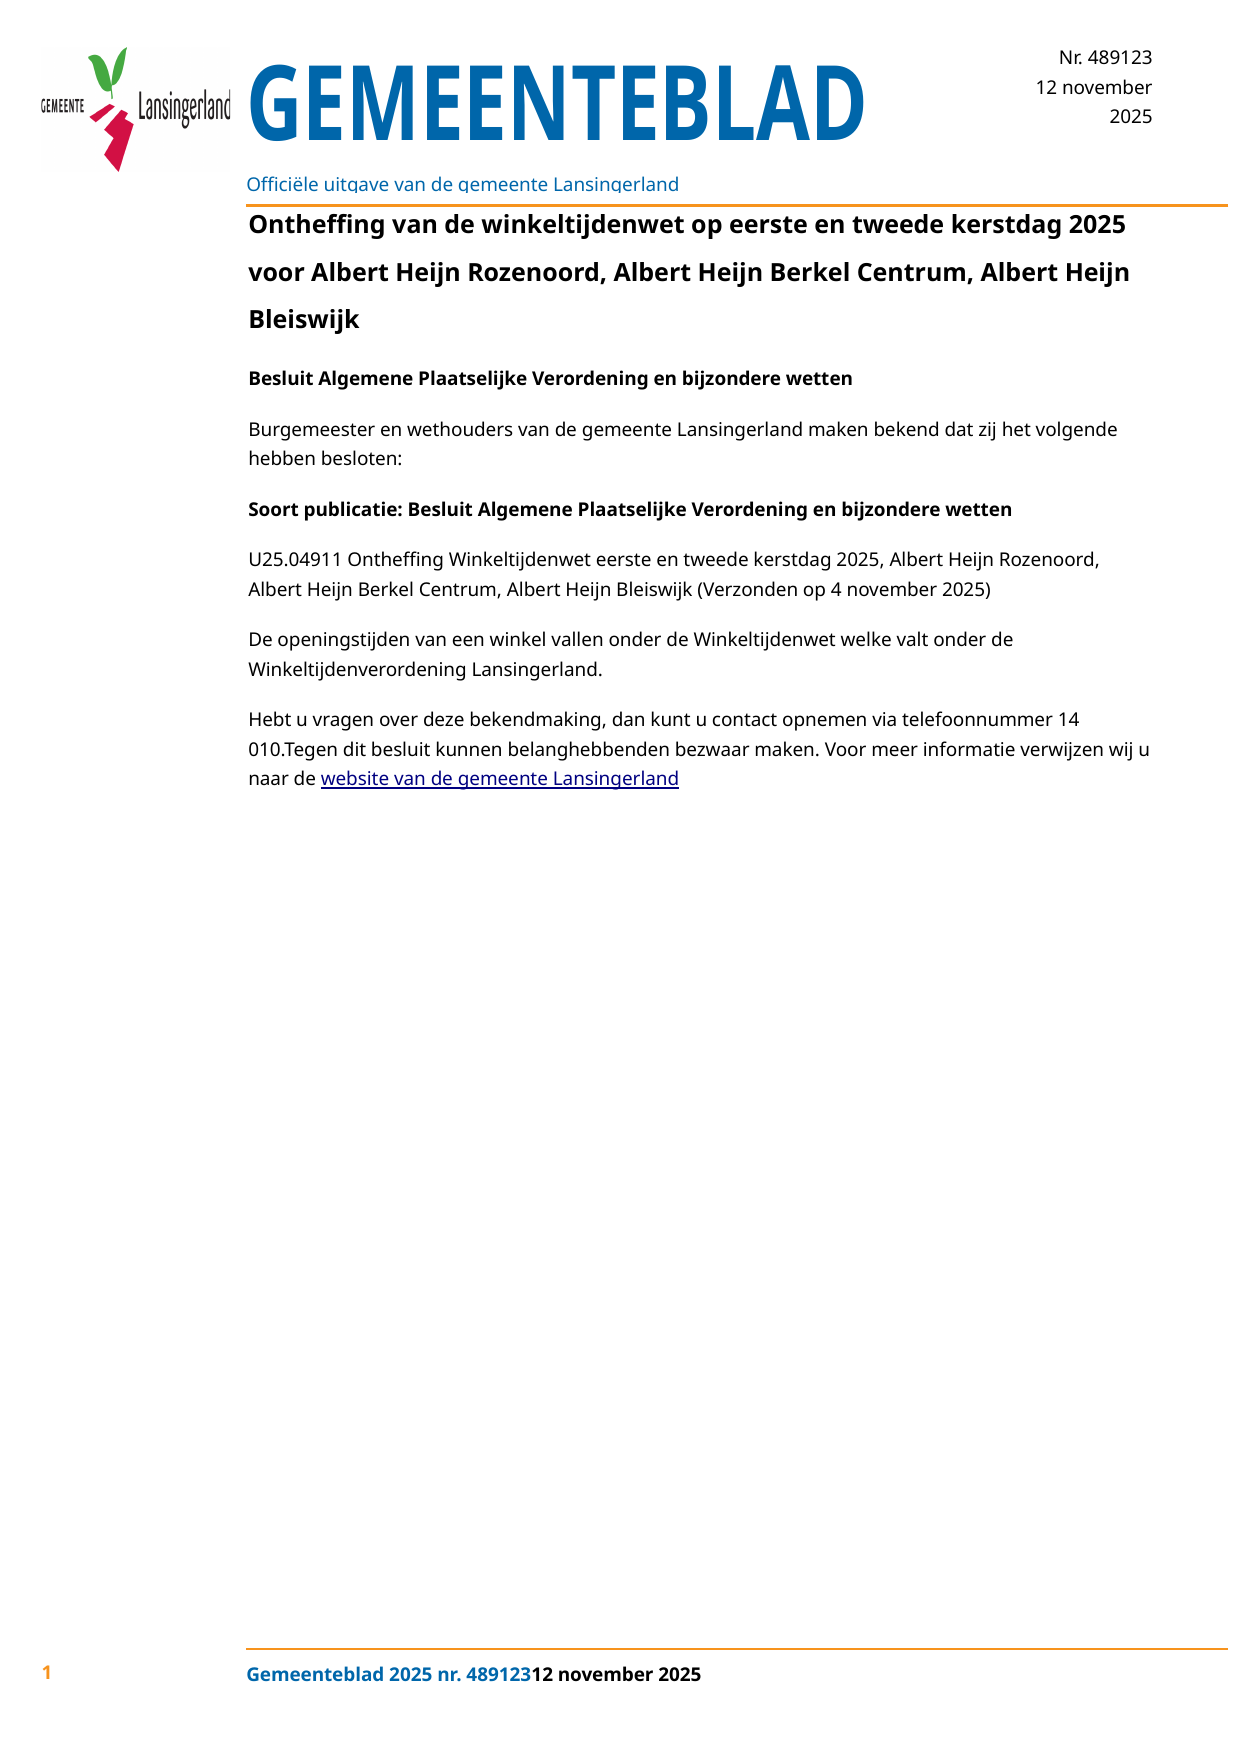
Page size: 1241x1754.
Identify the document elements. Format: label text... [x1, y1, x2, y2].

picture [41, 47, 231, 172]
text Ontheffing van de winkeltijdenwet op eerste en tweede kerstdag 2025 voor Albert Heijn Rozenoord, Albert Heijn Berkel Centrum, Albert Heijn Bleiswijk [248, 207, 1152, 336]
text Soort publicatie: Besluit Algemene Plaatselijke Verordening en bijzondere wetten [248, 496, 1152, 522]
text U25.04911 Ontheffing Winkeltijdenwet eerste en tweede kerstdag 2025, Albert Heijn Rozenoord, Albert Heijn Berkel Centrum, Albert Heijn Bleiswijk (Verzonden op 4 november 2025) [248, 546, 1152, 602]
text Hebt u vragen over deze bekendmaking, dan kunt u contact opnemen via telefoonnummer 14 010.Tegen dit besluit kunnen belanghebbenden bezwaar maken. Voor meer informatie verwijzen wij u naar de website van de gemeente Lansingerland [248, 706, 1152, 791]
text Besluit Algemene Plaatselijke Verordening en bijzondere wetten [248, 366, 1152, 391]
text Burgemeester en wethouders van de gemeente Lansingerland maken bekend dat zij het volgende hebben besloten: [248, 416, 1152, 471]
text De openingstijden van een winkel vallen onder de Winkeltijdenwet welke valt onder de Winkeltijdenverordening Lansingerland. [248, 626, 1152, 682]
